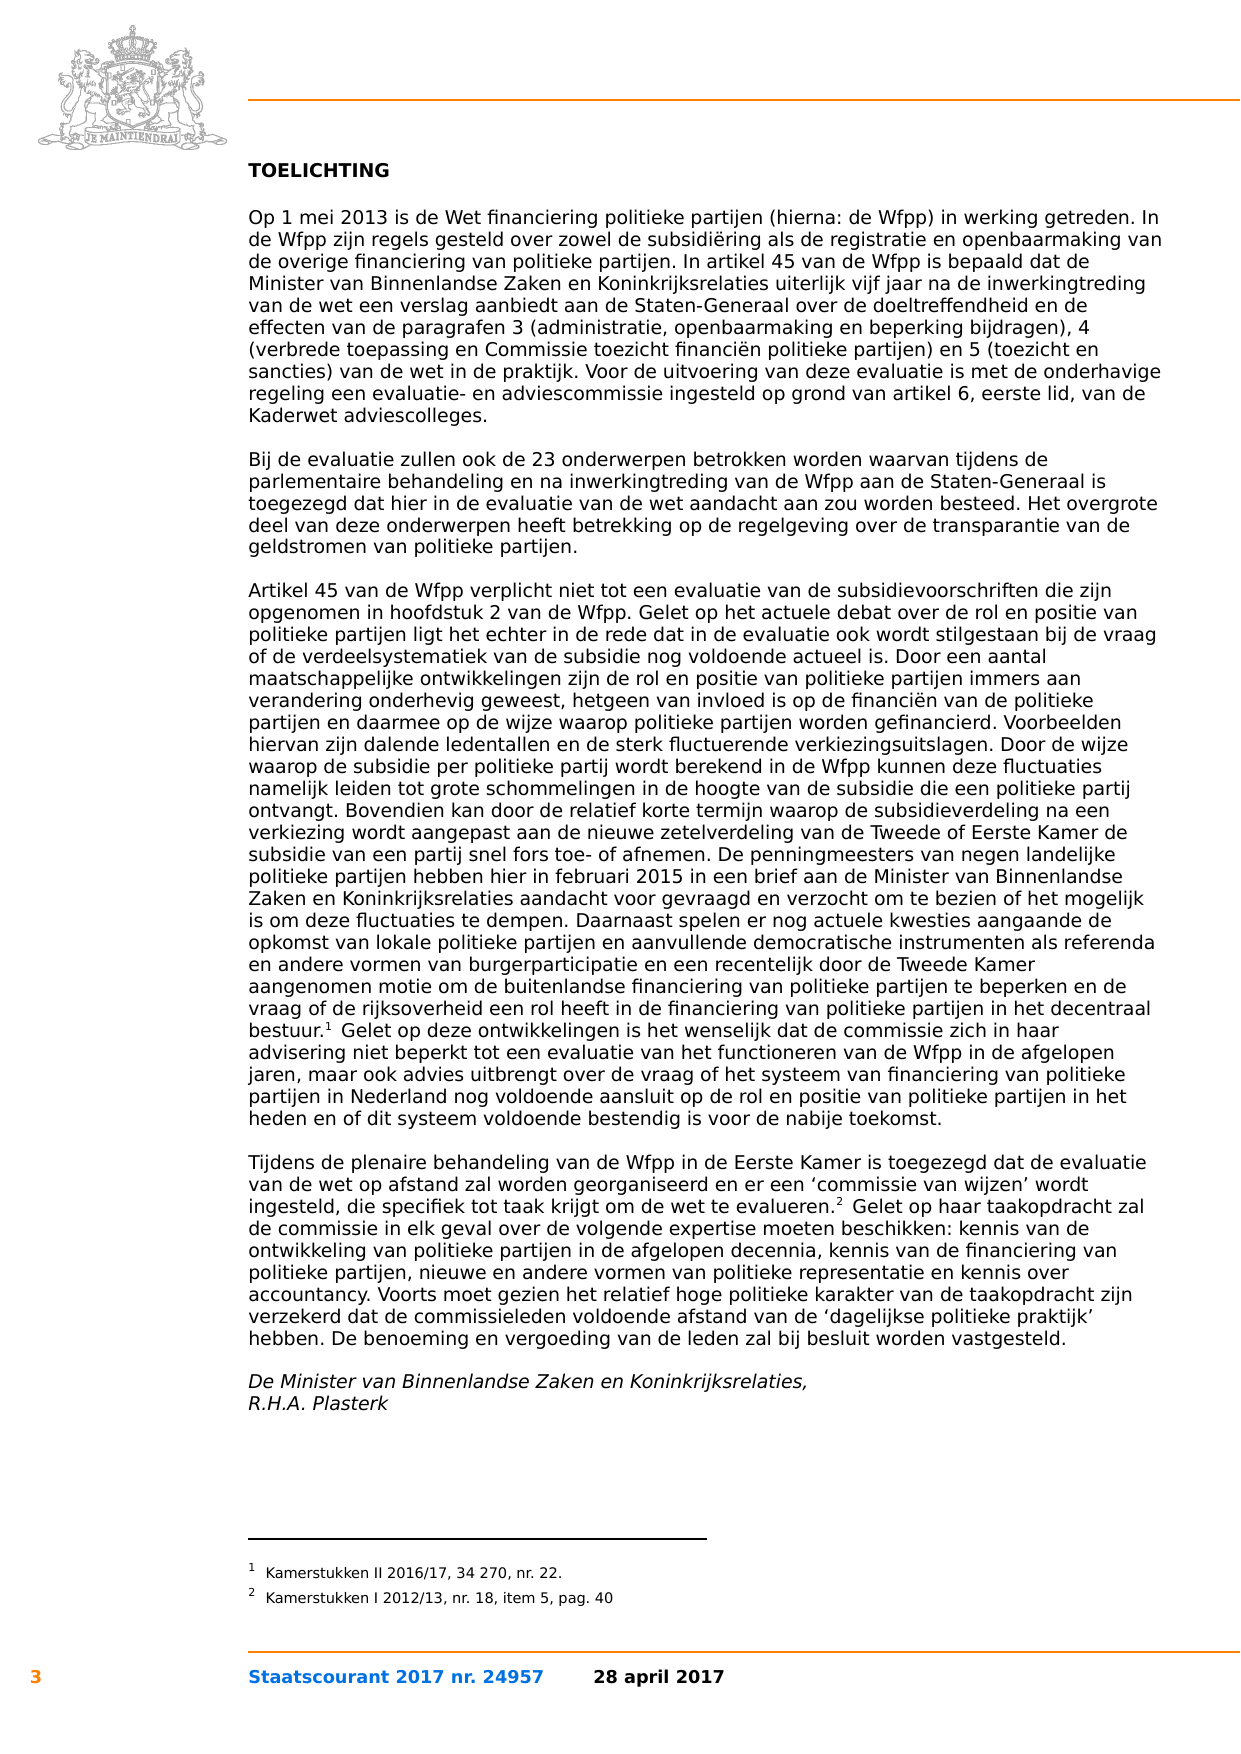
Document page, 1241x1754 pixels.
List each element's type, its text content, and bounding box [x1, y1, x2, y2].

text Tijdens de plenaire behandeling van de Wfpp in de Eerste Kamer is toegezegd dat de evaluatie van de wet op afstand zal worden georganiseerd en er een ‘commissie van wijzen’ wordt ingesteld, die specifiek tot taak krijgt om de wet te evalueren. Gelet op haar taakopdracht zal de commissie in elk geval over de volgende expertise moeten beschikken: kennis van de ontwikkeling van politieke partijen in de afgelopen decennia, kennis van de financiering van politieke partijen, nieuwe en andere vormen van politieke representatie en kennis over accountancy. Voorts moet gezien het relatief hoge politieke karakter van de taakopdracht zijn verzekerd dat de commissieleden voldoende afstand van de ‘dagelijkse politieke praktijk’ hebben. De benoeming en vergoeding van de leden zal bij besluit worden vastgesteld. [248, 1152, 1163, 1349]
text Bij de evaluatie zullen ook de 23 onderwerpen betrokken worden waarvan tijdens de parlementaire behandeling en na inwerkingtreding van de Wfpp aan de Staten-Generaal is toegezegd dat hier in de evaluatie van de wet aandacht aan zou worden besteed. Het overgrote deel van deze onderwerpen heeft betrekking op de regelgeving over de transparantie van de geldstromen van politieke partijen. [248, 448, 1163, 558]
subtitle TOELICHTING [248, 160, 1163, 182]
text De Minister van Binnenlandse Zaken en Koninkrijksrelaties, R.H.A. Plasterk [248, 1371, 1163, 1415]
picture [38, 25, 227, 150]
text Op 1 mei 2013 is de Wet financiering politieke partijen (hierna: de Wfpp) in werking getreden. In de Wfpp zijn regels gesteld over zowel de subsidiëring als de registratie en openbaarmaking van de overige financiering van politieke partijen. In artikel 45 van de Wfpp is bepaald dat de Minister van Binnenlandse Zaken en Koninkrijksrelaties uiterlijk vijf jaar na de inwerkingtreding van de wet een verslag aanbiedt aan de Staten-Generaal over de doeltreffendheid en de effecten van de paragrafen 3 (administratie, openbaarmaking en beperking bijdragen), 4 (verbrede toepassing en Commissie toezicht financiën politieke partijen) en 5 (toezicht en sancties) van de wet in de praktijk. Voor de uitvoering van deze evaluatie is met de onderhavige regeling een evaluatie- en adviescommissie ingesteld op grond van artikel 6, eerste lid, van de Kaderwet adviescolleges. [248, 207, 1163, 427]
text Kamerstukken I 2012/13, nr. 18, item 5, pag. 40 [248, 1586, 1163, 1608]
text Kamerstukken II 2016/17, 34 270, nr. 22. [248, 1561, 1163, 1583]
text Artikel 45 van de Wfpp verplicht niet tot een evaluatie van de subsidievoorschriften die zijn opgenomen in hoofdstuk 2 van de Wfpp. Gelet op het actuele debat over de rol en positie van politieke partijen ligt het echter in de rede dat in de evaluatie ook wordt stilgestaan bij de vraag of de verdeelsystematiek van de subsidie nog voldoende actueel is. Door een aantal maatschappelijke ontwikkelingen zijn de rol en positie van politieke partijen immers aan verandering onderhevig geweest, hetgeen van invloed is op de financiën van de politieke partijen en daarmee op de wijze waarop politieke partijen worden gefinancierd. Voorbeelden hiervan zijn dalende ledentallen en de sterk fluctuerende verkiezingsuitslagen. Door de wijze waarop de subsidie per politieke partij wordt berekend in de Wfpp kunnen deze fluctuaties namelijk leiden tot grote schommelingen in de hoogte van de subsidie die een politieke partij ontvangt. Bovendien kan door de relatief korte termijn waarop de subsidieverdeling na een verkiezing wordt aangepast aan de nieuwe zetelverdeling van de Tweede of Eerste Kamer de subsidie van een partij snel fors toe- of afnemen. De penningmeesters van negen landelijke politieke partijen hebben hier in februari 2015 in een brief aan de Minister van Binnenlandse Zaken en Koninkrijksrelaties aandacht voor gevraagd en verzocht om te bezien of het mogelijk is om deze fluctuaties te dempen. Daarnaast spelen er nog actuele kwesties aangaande de opkomst van lokale politieke partijen en aanvullende democratische instrumenten als referenda en andere vormen van burgerparticipatie en een recentelijk door de Tweede Kamer aangenomen motie om de buitenlandse financiering van politieke partijen te beperken en de vraag of de rijksoverheid een rol heeft in de financiering van politieke partijen in het decentraal bestuur. Gelet op deze ontwikkelingen is het wenselijk dat de commissie zich in haar advisering niet beperkt tot een evaluatie van het functioneren van de Wfpp in de afgelopen jaren, maar ook advies uitbrengt over de vraag of het systeem van financiering van politieke partijen in Nederland nog voldoende aansluit op de rol en positie van politieke partijen in het heden en of dit systeem voldoende bestendig is voor de nabije toekomst. [248, 580, 1163, 1130]
